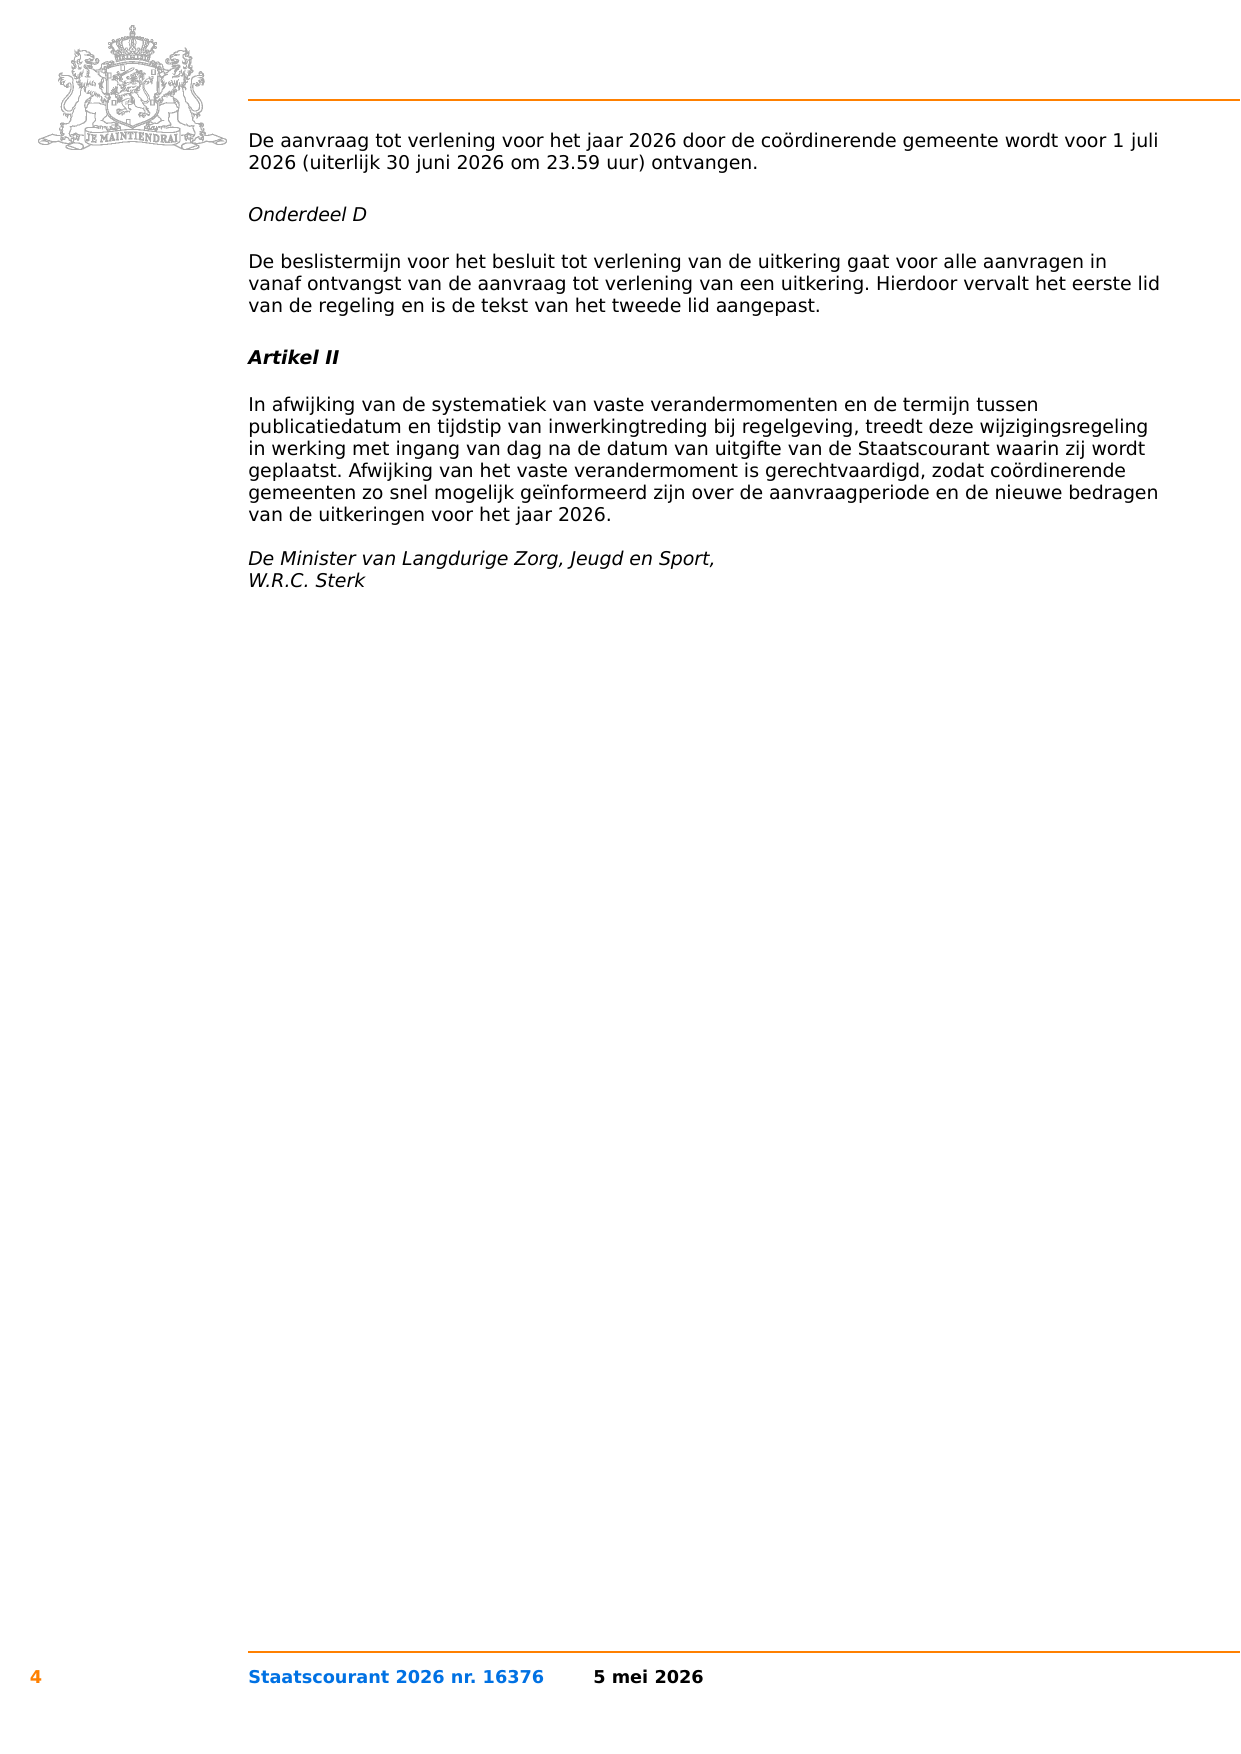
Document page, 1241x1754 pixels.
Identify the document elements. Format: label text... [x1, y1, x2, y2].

text De aanvraag tot verlening voor het jaar 2026 door de coördinerende gemeente wordt voor 1 juli 2026 (uiterlijk 30 juni 2026 om 23.59 uur) ontvangen. [248, 130, 1163, 174]
picture [38, 25, 227, 150]
text De Minister van Langdurige Zorg, Jeugd en Sport, W.R.C. Sterk [248, 547, 1163, 591]
text De beslistermijn voor het besluit tot verlening van de uitkering gaat voor alle aanvragen in vanaf ontvangst van de aanvraag tot verlening van een uitkering. Hierdoor vervalt het eerste lid van de regeling en is de tekst van het tweede lid aangepast. [248, 251, 1163, 317]
subtitle Onderdeel D [248, 204, 1163, 226]
text In afwijking van de systematiek van vaste verandermomenten en de termijn tussen publicatiedatum en tijdstip van inwerkingtreding bij regelgeving, treedt deze wijzigingsregeling in werking met ingang van dag na de datum van uitgifte van de Staatscourant waarin zij wordt geplaatst. Afwijking van het vaste verandermoment is gerechtvaardigd, zodat coördinerende gemeenten zo snel mogelijk geïnformeerd zijn over de aanvraagperiode en de nieuwe bedragen van de uitkeringen voor het jaar 2026. [248, 394, 1163, 526]
subtitle Artikel II [248, 347, 1163, 369]
